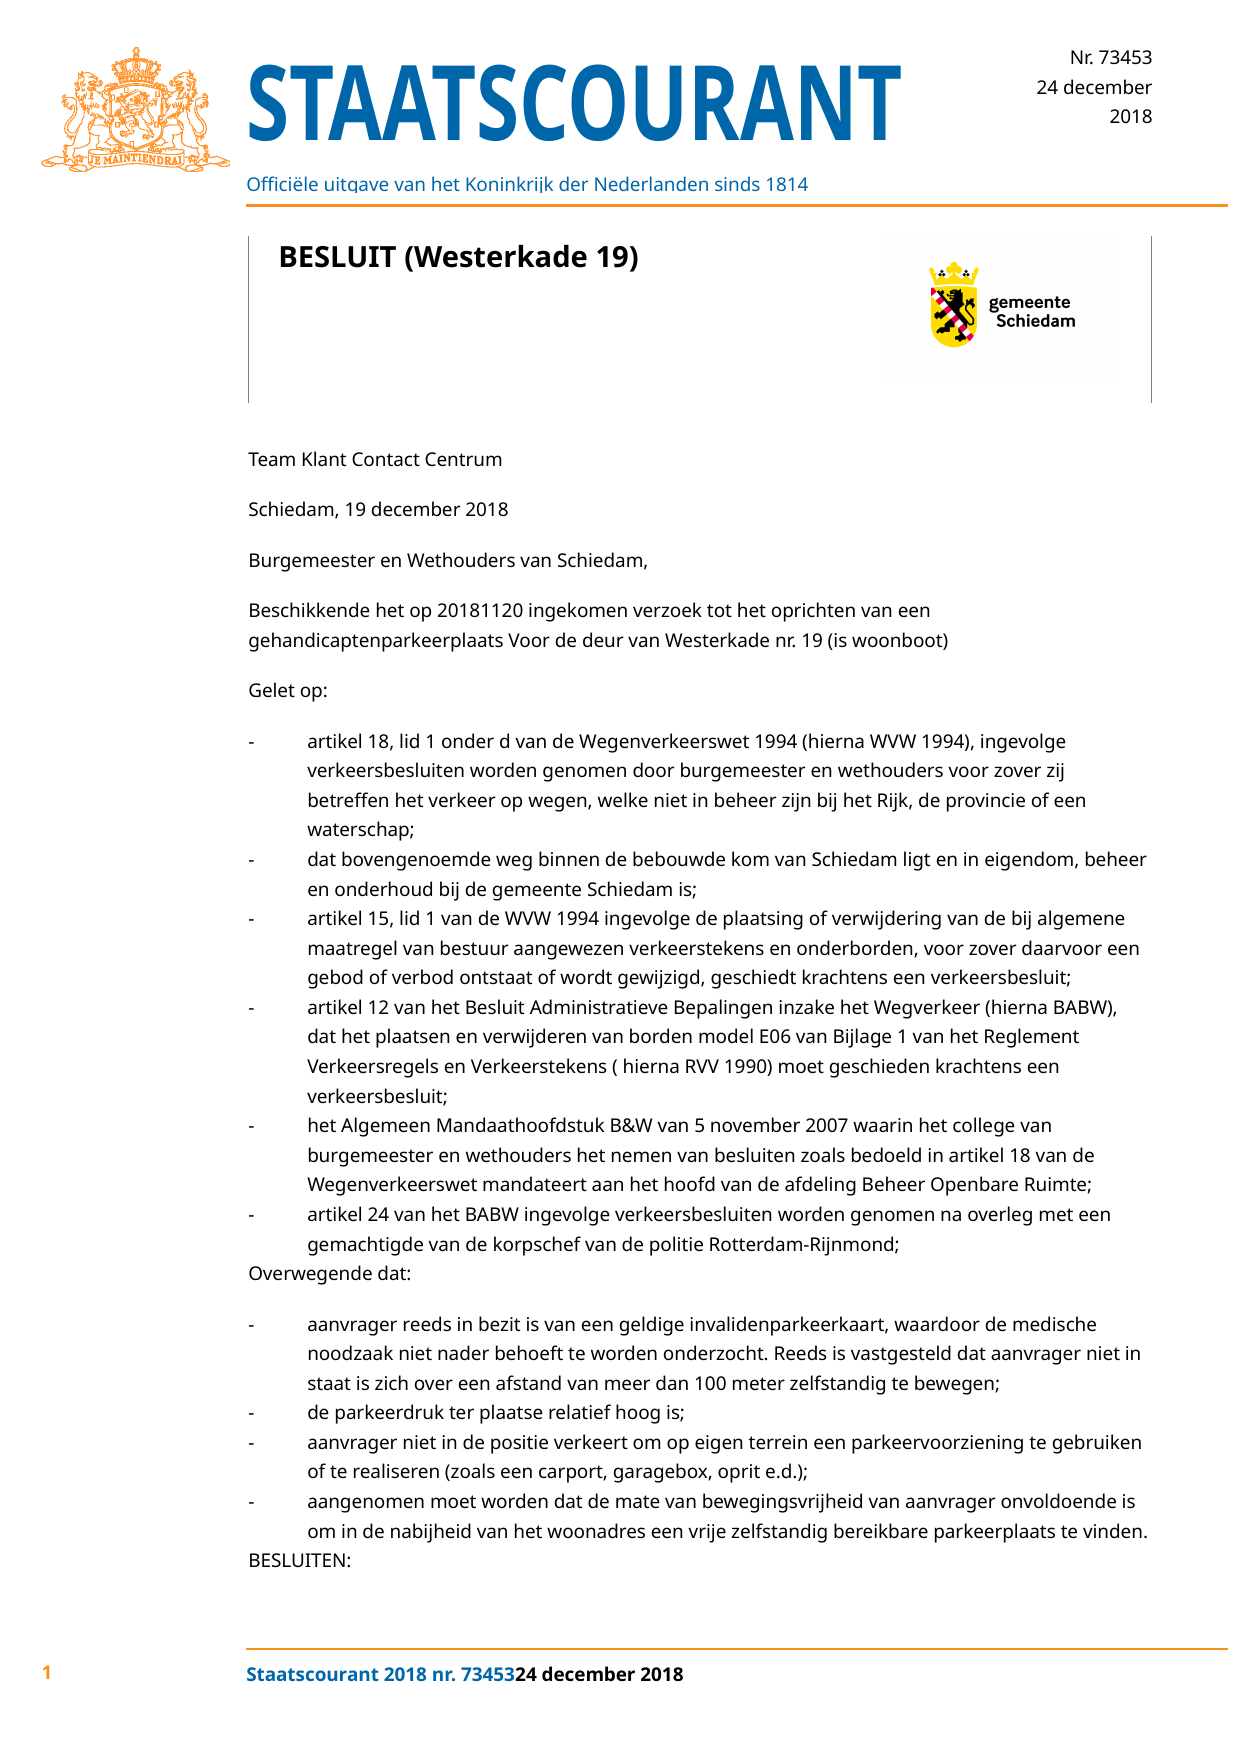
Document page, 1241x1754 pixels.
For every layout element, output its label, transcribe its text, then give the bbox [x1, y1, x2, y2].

table_header [1119, 236, 1151, 377]
list aanvrager niet in de positie verkeert om op eigen terrein een parkeervoorziening te gebruiken of te realiseren (zoals een carport, garagebox, oprit e.d.); [248, 1429, 1152, 1484]
text Beschikkende het op 20181120 ingekomen verzoek tot het oprichten van een gehandicaptenparkeerplaats Voor de deur van Westerkade nr. 19 (is woonboot) [248, 597, 1152, 653]
list aangenomen moet worden dat de mate van bewegingsvrijheid van aanvrager onvoldoende is om in de nabijheid van het woonadres een vrije zelfstandig bereikbare parkeerplaats te vinden. [248, 1488, 1152, 1544]
picture [41, 47, 231, 172]
text Team Klant Contact Centrum [248, 446, 1152, 472]
list artikel 18, lid 1 onder d van de Wegenverkeerswet 1994 (hierna WVW 1994), ingevolge verkeersbesluiten worden genomen door burgemeester en wethouders voor zover zij betreffen het verkeer op wegen, welke niet in beheer zijn bij het Rijk, de provincie of een waterschap; [248, 728, 1152, 842]
text BESLUITEN: [248, 1547, 1152, 1573]
list artikel 12 van het Besluit Administratieve Bepalingen inzake het Wegverkeer (hierna BABW), dat het plaatsen en verwijderen van borden model E06 van Bijlage 1 van het Reglement Verkeersregels en Verkeerstekens ( hierna RVV 1990) moet geschieden krachtens een verkeersbesluit; [248, 994, 1152, 1109]
list aanvrager reeds in bezit is van een geldige invalidenparkeerkaart, waardoor de medische noodzaak niet nader behoeft te worden onderzocht. Reeds is vastgesteld dat aanvrager niet in staat is zich over een afstand van meer dan 100 meter zelfstandig te bewegen; [248, 1311, 1152, 1396]
list dat bovengenoemde weg binnen de bebouwde kom van Schiedam ligt en in eigendom, beheer en onderhoud bij de gemeente Schiedam is; [248, 846, 1152, 902]
table_header [850, 236, 882, 377]
list het Algemeen Mandaathoofdstuk B&W van 5 november 2007 waarin het college van burgemeester en wethouders het nemen van besluiten zoals bedoeld in artikel 18 van de Wegenverkeerswet mandateert aan het hoofd van de afdeling Beheer Openbare Ruimte; [248, 1112, 1152, 1197]
list artikel 24 van het BABW ingevolge verkeersbesluiten worden genomen na overleg met een gemachtigde van de korpschef van de politie Rotterdam-Rijnmond; [248, 1201, 1152, 1257]
list de parkeerdruk ter plaatse relatief hoog is; [248, 1399, 1152, 1425]
text Burgemeester en Wethouders van Schiedam, [248, 547, 1152, 573]
text Overwegende dat: [248, 1260, 1152, 1286]
table_header BESLUIT (Westerkade 19) [249, 236, 850, 403]
table_header [850, 378, 1151, 403]
text Gelet op: [248, 677, 1152, 703]
text Schiedam, 19 december 2018 [248, 497, 1152, 522]
list artikel 15, lid 1 van de WVW 1994 ingevolge de plaatsing of verwijdering van de bij algemene maatregel van bestuur aangewezen verkeerstekens en onderborden, voor zover daarvoor een gebod of verbod ontstaat of wordt gewijzigd, geschiedt krachtens een verkeersbesluit; [248, 905, 1152, 990]
picture [882, 236, 1119, 378]
